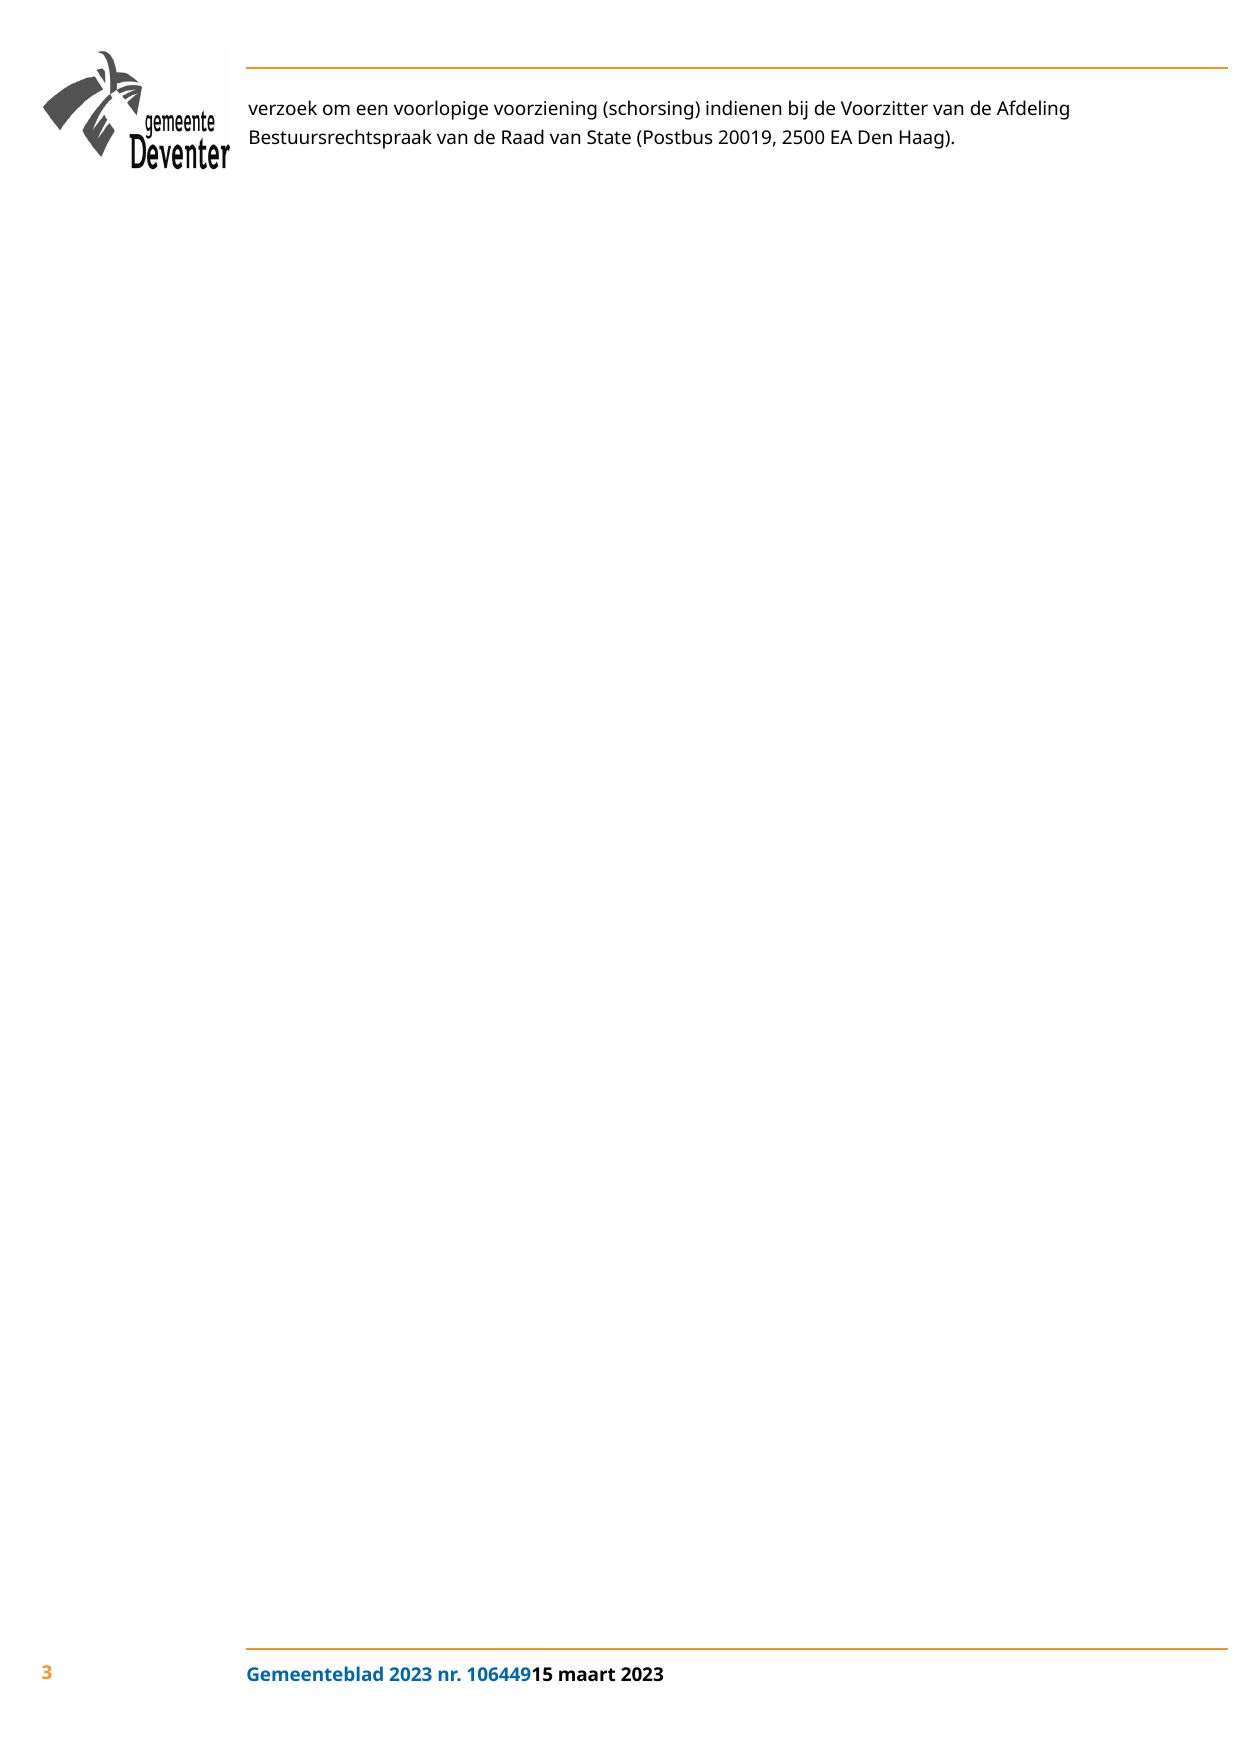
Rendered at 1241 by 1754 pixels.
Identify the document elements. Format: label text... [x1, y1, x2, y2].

text verzoek om een voorlopige voorziening (schorsing) indienen bij de Voorzitter van de Afdeling Bestuursrechtspraak van de Raad van State (Postbus 20019, 2500 EA Den Haag). [248, 95, 1152, 150]
picture [41, 47, 231, 172]
